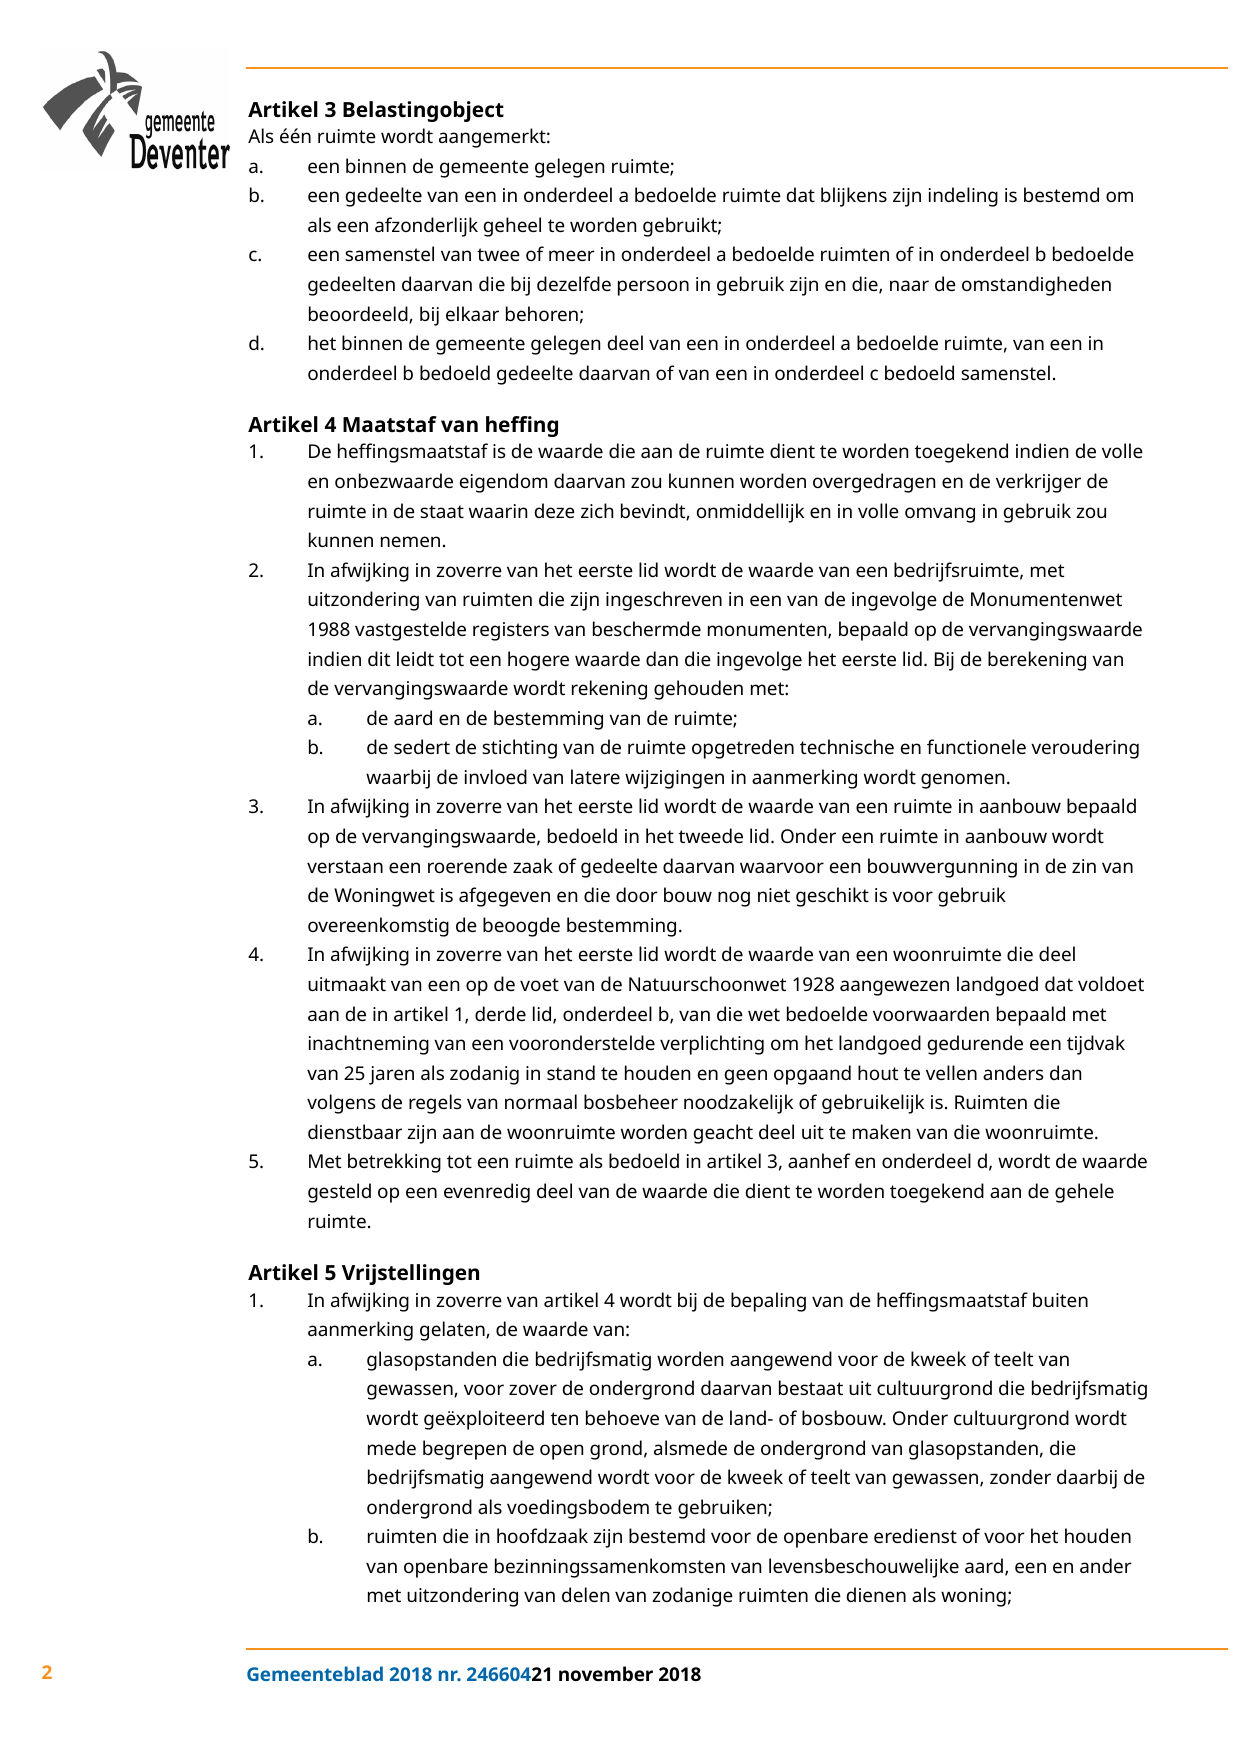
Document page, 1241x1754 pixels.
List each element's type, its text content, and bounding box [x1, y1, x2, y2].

list het binnen de gemeente gelegen deel van een in onderdeel a bedoelde ruimte, van een in onderdeel b bedoeld gedeelte daarvan of van een in onderdeel c bedoeld samenstel. [248, 330, 1152, 386]
list ruimten die in hoofdzaak zijn bestemd voor de openbare eredienst of voor het houden van openbare bezinningssamenkomsten van levensbeschouwelijke aard, een en ander met uitzondering van delen van zodanige ruimten die dienen als woning; [307, 1523, 1152, 1608]
list In afwijking in zoverre van het eerste lid wordt de waarde van een ruimte in aanbouw bepaald op de vervangingswaarde, bedoeld in het tweede lid. Onder een ruimte in aanbouw wordt verstaan een roerende zaak of gedeelte daarvan waarvoor een bouwvergunning in de zin van de Woningwet is afgegeven en die door bouw nog niet geschikt is voor gebruik overeenkomstig de beoogde bestemming. [248, 794, 1152, 938]
list Met betrekking tot een ruimte als bedoeld in artikel 3, aanhef en onderdeel d, wordt de waarde gesteld op een evenredig deel van de waarde die dient te worden toegekend aan de gehele ruimte. [248, 1149, 1152, 1234]
list glasopstanden die bedrijfsmatig worden aangewend voor de kweek of teelt van gewassen, voor zover de ondergrond daarvan bestaat uit cultuurgrond die bedrijfsmatig wordt geëxploiteerd ten behoeve van de land- of bosbouw. Onder cultuurgrond wordt mede begrepen de open grond, alsmede de ondergrond van glasopstanden, die bedrijfsmatig aangewend wordt voor de kweek of teelt van gewassen, zonder daarbij de ondergrond als voedingsbodem te gebruiken; [307, 1346, 1152, 1519]
list een samenstel van twee of meer in onderdeel a bedoelde ruimten of in onderdeel b bedoelde gedeelten daarvan die bij dezelfde persoon in gebruik zijn en die, naar de omstandigheden beoordeeld, bij elkaar behoren; [248, 242, 1152, 326]
list In afwijking in zoverre van artikel 4 wordt bij de bepaling van de heffingsmaatstaf buiten aanmerking gelaten, de waarde van: [248, 1287, 1152, 1342]
list In afwijking in zoverre van het eerste lid wordt de waarde van een woonruimte die deel uitmaakt van een op de voet van de Natuurschoonwet 1928 aangewezen landgoed dat voldoet aan de in artikel 1, derde lid, onderdeel b, van die wet bedoelde voorwaarden bepaald met inachtneming van een vooronderstelde verplichting om het landgoed gedurende een tijdvak van 25 jaren als zodanig in stand te houden en geen opgaand hout te vellen anders dan volgens de regels van normaal bosbeheer noodzakelijk of gebruikelijk is. Ruimten die dienstbaar zijn aan de woonruimte worden geacht deel uit te maken van die woonruimte. [248, 942, 1152, 1145]
text Als één ruimte wordt aangemerkt: [248, 123, 1152, 149]
text Artikel 3 Belastingobject [248, 95, 1152, 123]
list een gedeelte van een in onderdeel a bedoelde ruimte dat blijkens zijn indeling is bestemd om als een afzonderlijk geheel te worden gebruikt; [248, 182, 1152, 238]
picture [41, 47, 231, 172]
list de sedert de stichting van de ruimte opgetreden technische en functionele veroudering waarbij de invloed van latere wijzigingen in aanmerking wordt genomen. [307, 734, 1152, 790]
list De heffingsmaatstaf is de waarde die aan de ruimte dient te worden toegekend indien de volle en onbezwaarde eigendom daarvan zou kunnen worden overgedragen en de verkrijger de ruimte in de staat waarin deze zich bevindt, onmiddellijk en in volle omvang in gebruik zou kunnen nemen. [248, 439, 1152, 553]
list de aard en de bestemming van de ruimte; [307, 705, 1152, 731]
text Artikel 5 Vrijstellingen [248, 1258, 1152, 1287]
list een binnen de gemeente gelegen ruimte; [248, 153, 1152, 178]
list In afwijking in zoverre van het eerste lid wordt de waarde van een bedrijfsruimte, met uitzondering van ruimten die zijn ingeschreven in een van de ingevolge de Monumentenwet 1988 vastgestelde registers van beschermde monumenten, bepaald op de vervangingswaarde indien dit leidt tot een hogere waarde dan die ingevolge het eerste lid. Bij de berekening van de vervangingswaarde wordt rekening gehouden met: [248, 557, 1152, 701]
text Artikel 4 Maatstaf van heffing [248, 410, 1152, 439]
